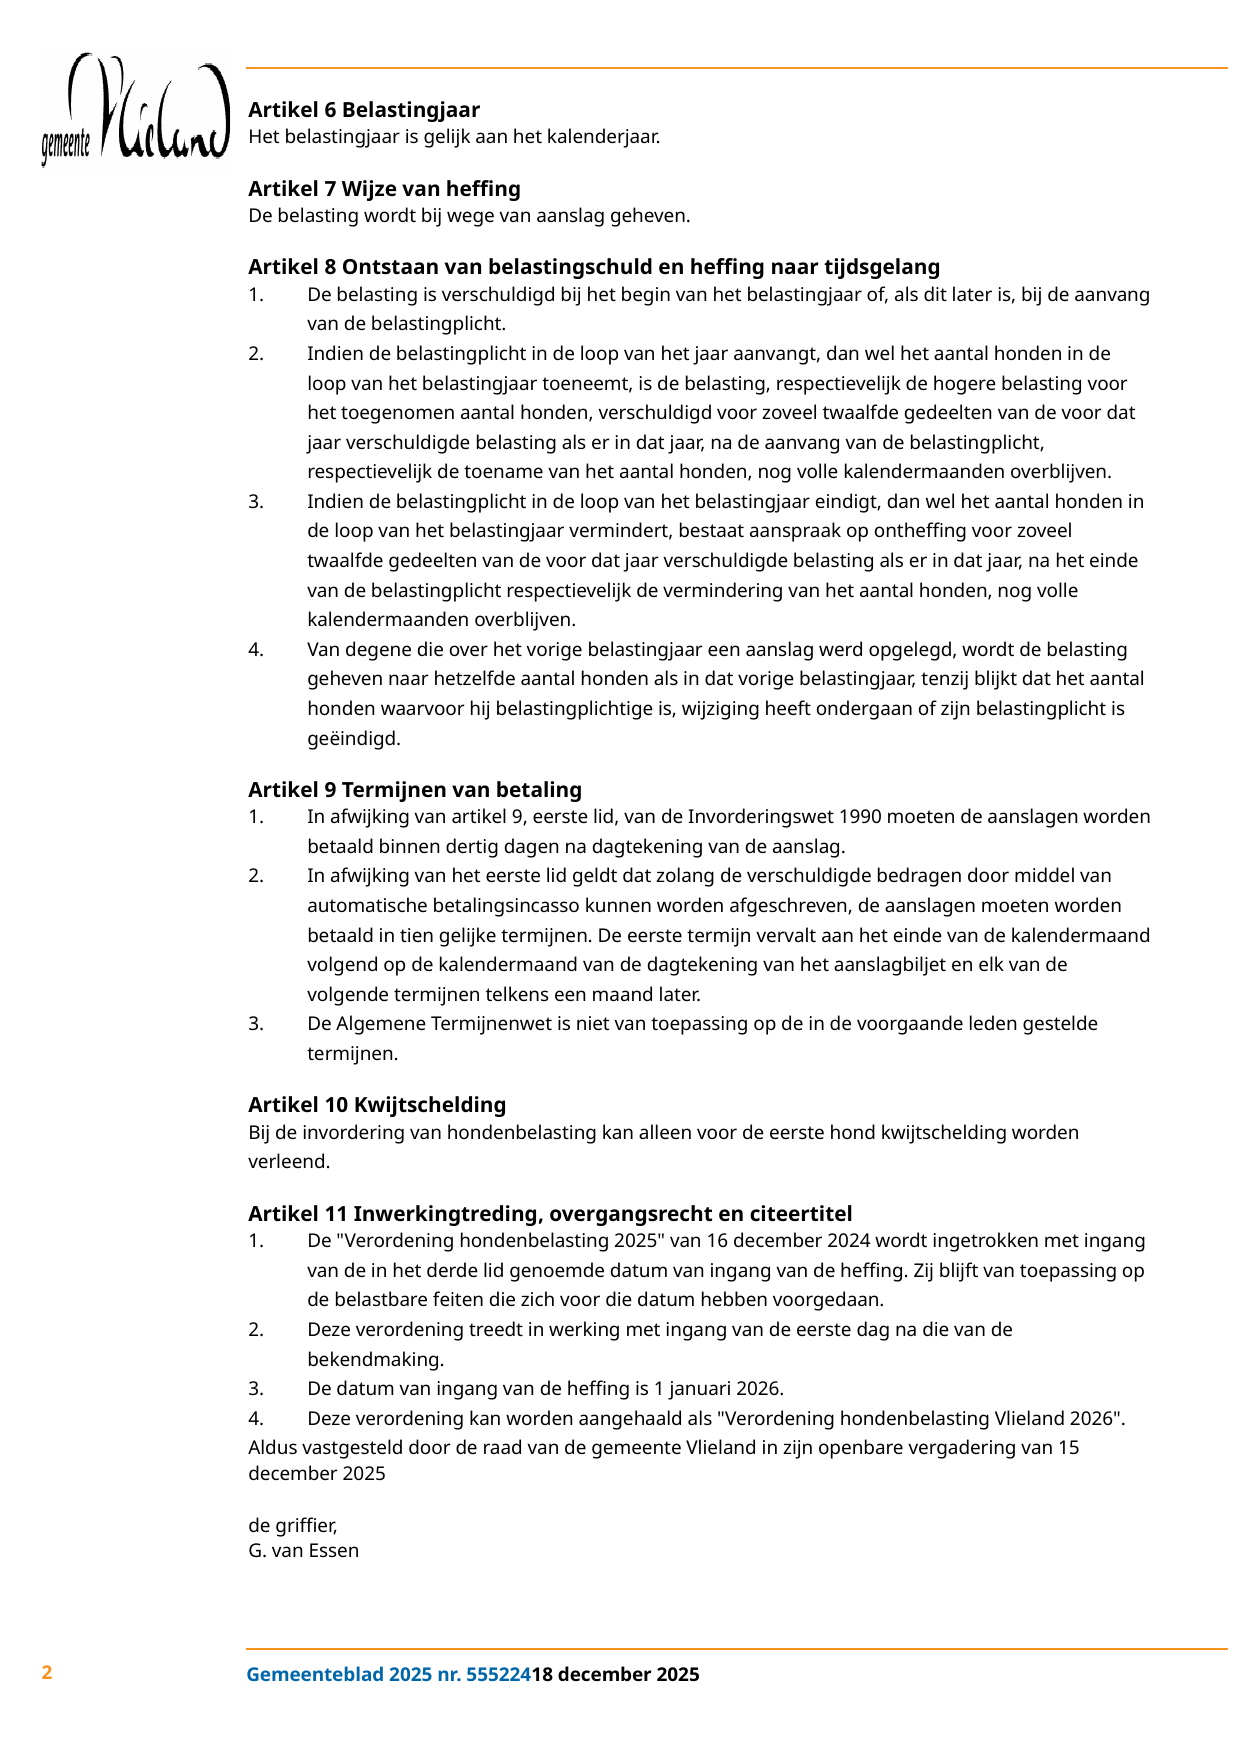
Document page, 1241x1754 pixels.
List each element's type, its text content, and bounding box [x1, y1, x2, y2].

list De Algemene Termijnenwet is niet van toepassing op de in de voorgaande leden gestelde termijnen. [248, 1011, 1152, 1066]
text Artikel 8 Ontstaan van belastingschuld en heffing naar tijdsgelang [248, 252, 1152, 281]
list Indien de belastingplicht in de loop van het belastingjaar eindigt, dan wel het aantal honden in de loop van het belastingjaar vermindert, bestaat aanspraak op ontheffing voor zoveel twaalfde gedeelten van de voor dat jaar verschuldigde belasting als er in dat jaar, na het einde van de belastingplicht respectievelijk de vermindering van het aantal honden, nog volle kalendermaanden overblijven. [248, 488, 1152, 632]
text G. van Essen [248, 1537, 1152, 1563]
text Artikel 11 Inwerkingtreding, overgangsrecht en citeertitel [248, 1199, 1152, 1227]
text Artikel 9 Termijnen van betaling [248, 775, 1152, 803]
list In afwijking van artikel 9, eerste lid, van de Invorderingswet 1990 moeten de aanslagen worden betaald binnen dertig dagen na dagtekening van de aanslag. [248, 803, 1152, 859]
text de griffier, [248, 1512, 1152, 1537]
picture [41, 47, 231, 172]
text Bij de invordering van hondenbelasting kan alleen voor de eerste hond kwijtschelding worden verleend. [248, 1119, 1152, 1174]
list Indien de belastingplicht in de loop van het jaar aanvangt, dan wel het aantal honden in de loop van het belastingjaar toeneemt, is de belasting, respectievelijk de hogere belasting voor het toegenomen aantal honden, verschuldigd voor zoveel twaalfde gedeelten van de voor dat jaar verschuldigde belasting als er in dat jaar, na de aanvang van de belastingplicht, respectievelijk de toename van het aantal honden, nog volle kalendermaanden overblijven. [248, 340, 1152, 484]
list Van degene die over het vorige belastingjaar een aanslag werd opgelegd, wordt de belasting geheven naar hetzelfde aantal honden als in dat vorige belastingjaar, tenzij blijkt dat het aantal honden waarvoor hij belastingplichtige is, wijziging heeft ondergaan of zijn belastingplicht is geëindigd. [248, 636, 1152, 750]
list Deze verordening treedt in werking met ingang van de eerste dag na die van de bekendmaking. [248, 1316, 1152, 1372]
list Deze verordening kan worden aangehaald als "Verordening hondenbelasting Vlieland 2026". [248, 1405, 1152, 1431]
list In afwijking van het eerste lid geldt dat zolang de verschuldigde bedragen door middel van automatische betalingsincasso kunnen worden afgeschreven, de aanslagen moeten worden betaald in tien gelijke termijnen. De eerste termijn vervalt aan het einde van de kalendermaand volgend op de kalendermaand van de dagtekening van het aanslagbiljet en elk van de volgende termijnen telkens een maand later. [248, 863, 1152, 1007]
text De belasting wordt bij wege van aanslag geheven. [248, 202, 1152, 228]
text Het belastingjaar is gelijk aan het kalenderjaar. [248, 123, 1152, 149]
text Artikel 7 Wijze van heffing [248, 174, 1152, 202]
text Artikel 10 Kwijtschelding [248, 1091, 1152, 1119]
list De datum van ingang van de heffing is 1 januari 2026. [248, 1375, 1152, 1401]
list De "Verordening hondenbelasting 2025" van 16 december 2024 wordt ingetrokken met ingang van de in het derde lid genoemde datum van ingang van de heffing. Zij blijft van toepassing op de belastbare feiten die zich voor die datum hebben voorgedaan. [248, 1227, 1152, 1312]
text Artikel 6 Belastingjaar [248, 95, 1152, 123]
text Aldus vastgesteld door de raad van de gemeente Vlieland in zijn openbare vergadering van 15 december 2025 [248, 1434, 1152, 1486]
list De belasting is verschuldigd bij het begin van het belastingjaar of, als dit later is, bij de aanvang van de belastingplicht. [248, 281, 1152, 336]
